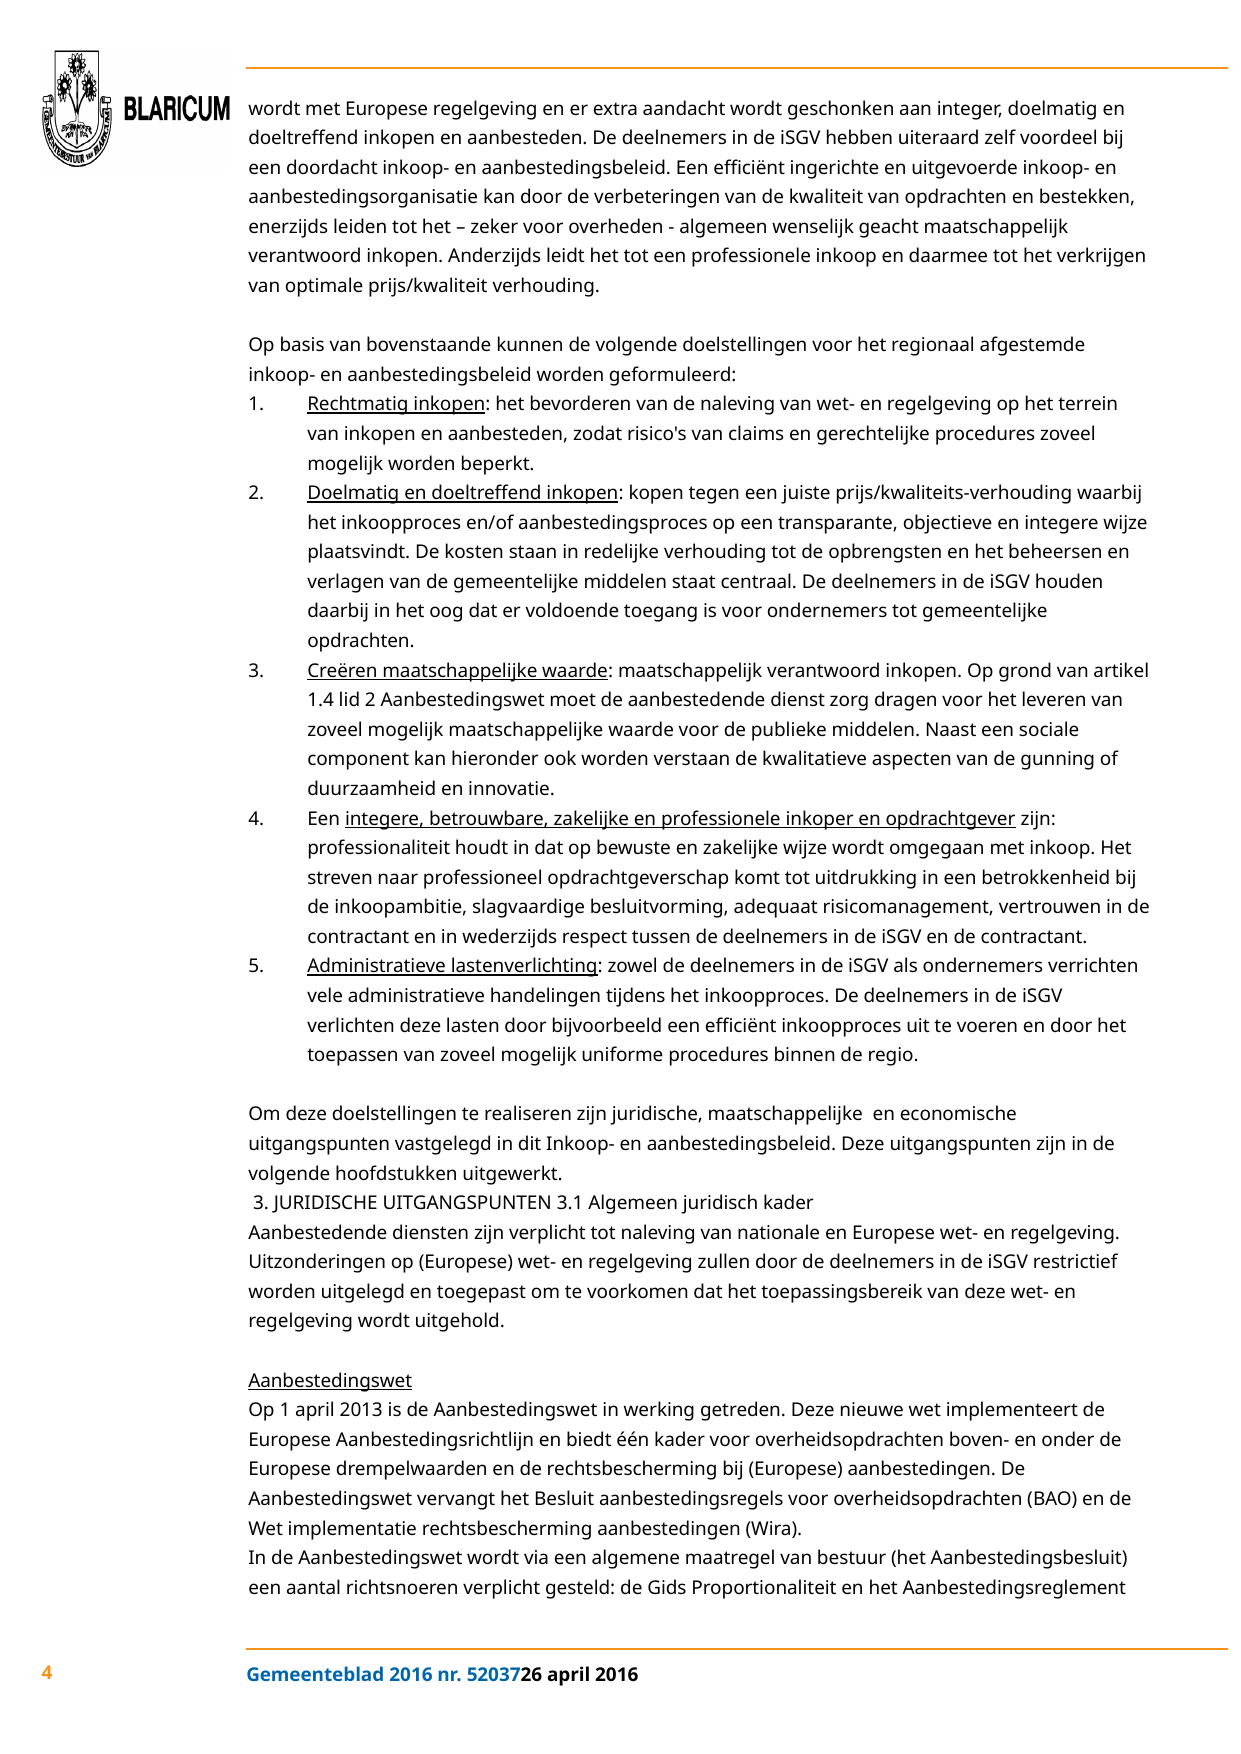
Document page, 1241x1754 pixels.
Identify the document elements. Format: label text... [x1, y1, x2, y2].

text Aanbestedingswet [248, 1367, 1152, 1393]
list Creëren maatschappelijke waarde: maatschappelijk verantwoord inkopen. Op grond van artikel 1.4 lid 2 Aanbestedingswet moet de aanbestedende dienst zorg dragen voor het leveren van zoveel mogelijk maatschappelijke waarde voor de publieke middelen. Naast een sociale component kan hieronder ook worden verstaan de kwalitatieve aspecten van de gunning of duurzaamheid en innovatie. [248, 657, 1152, 801]
text 3. JURIDISCHE UITGANGSPUNTEN 3.1 Algemeen juridisch kader [248, 1189, 1152, 1215]
text Op 1 april 2013 is de Aanbestedingswet in werking getreden. Deze nieuwe wet implementeert de Europese Aanbestedingsrichtlijn en biedt één kader voor overheidsopdrachten boven- en onder de Europese drempelwaarden en de rechtsbescherming bij (Europese) aanbestedingen. De Aanbestedingswet vervangt het Besluit aanbestedingsregels voor overheidsopdrachten (BAO) en de Wet implementatie rechtsbescherming aanbestedingen (Wira). [248, 1396, 1152, 1541]
text wordt met Europese regelgeving en er extra aandacht wordt geschonken aan integer, doelmatig en doeltreffend inkopen en aanbesteden. De deelnemers in de iSGV hebben uiteraard zelf voordeel bij een doordacht inkoop- en aanbestedingsbeleid. Een efficiënt ingerichte en uitgevoerde inkoop- en aanbestedingsorganisatie kan door de verbeteringen van de kwaliteit van opdrachten en bestekken, enerzijds leiden tot het – zeker voor overheden - algemeen wenselijk geacht maatschappelijk verantwoord inkopen. Anderzijds leidt het tot een professionele inkoop en daarmee tot het verkrijgen van optimale prijs/kwaliteit verhouding. [248, 95, 1152, 298]
text Om deze doelstellingen te realiseren zijn juridische, maatschappelijke en economische uitgangspunten vastgelegd in dit Inkoop- en aanbestedingsbeleid. Deze uitgangspunten zijn in de volgende hoofdstukken uitgewerkt. [248, 1101, 1152, 1186]
text In de Aanbestedingswet wordt via een algemene maatregel van bestuur (het Aanbestedingsbesluit) een aantal richtsnoeren verplicht gesteld: de Gids Proportionaliteit en het Aanbestedingsreglement [248, 1544, 1152, 1600]
text Op basis van bovenstaande kunnen de volgende doelstellingen voor het regionaal afgestemde inkoop- en aanbestedingsbeleid worden geformuleerd: [248, 331, 1152, 387]
list Doelmatig en doeltreffend inkopen: kopen tegen een juiste prijs/kwaliteits-verhouding waarbij het inkoopproces en/of aanbestedingsproces op een transparante, objectieve en integere wijze plaatsvindt. De kosten staan in redelijke verhouding tot de opbrengsten en het beheersen en verlagen van de gemeentelijke middelen staat centraal. De deelnemers in de iSGV houden daarbij in het oog dat er voldoende toegang is voor ondernemers tot gemeentelijke opdrachten. [248, 479, 1152, 653]
list Rechtmatig inkopen: het bevorderen van de naleving van wet- en regelgeving op het terrein van inkopen en aanbesteden, zodat risico's van claims en gerechtelijke procedures zoveel mogelijk worden beperkt. [248, 391, 1152, 476]
list Administratieve lastenverlichting: zowel de deelnemers in de iSGV als ondernemers verrichten vele administratieve handelingen tijdens het inkoopproces. De deelnemers in de iSGV verlichten deze lasten door bijvoorbeeld een efficiënt inkoopproces uit te voeren en door het toepassen van zoveel mogelijk uniforme procedures binnen de regio. [248, 953, 1152, 1067]
list Een integere, betrouwbare, zakelijke en professionele inkoper en opdrachtgever zijn: professionaliteit houdt in dat op bewuste en zakelijke wijze wordt omgegaan met inkoop. Het streven naar professioneel opdrachtgeverschap komt tot uitdrukking in een betrokkenheid bij de inkoopambitie, slagvaardige besluitvorming, adequaat risicomanagement, vertrouwen in de contractant en in wederzijds respect tussen de deelnemers in de iSGV en de contractant. [248, 805, 1152, 949]
picture [41, 47, 231, 172]
text Aanbestedende diensten zijn verplicht tot naleving van nationale en Europese wet- en regelgeving. Uitzonderingen op (Europese) wet- en regelgeving zullen door de deelnemers in de iSGV restrictief worden uitgelegd en toegepast om te voorkomen dat het toepassingsbereik van deze wet- en regelgeving wordt uitgehold. [248, 1219, 1152, 1333]
